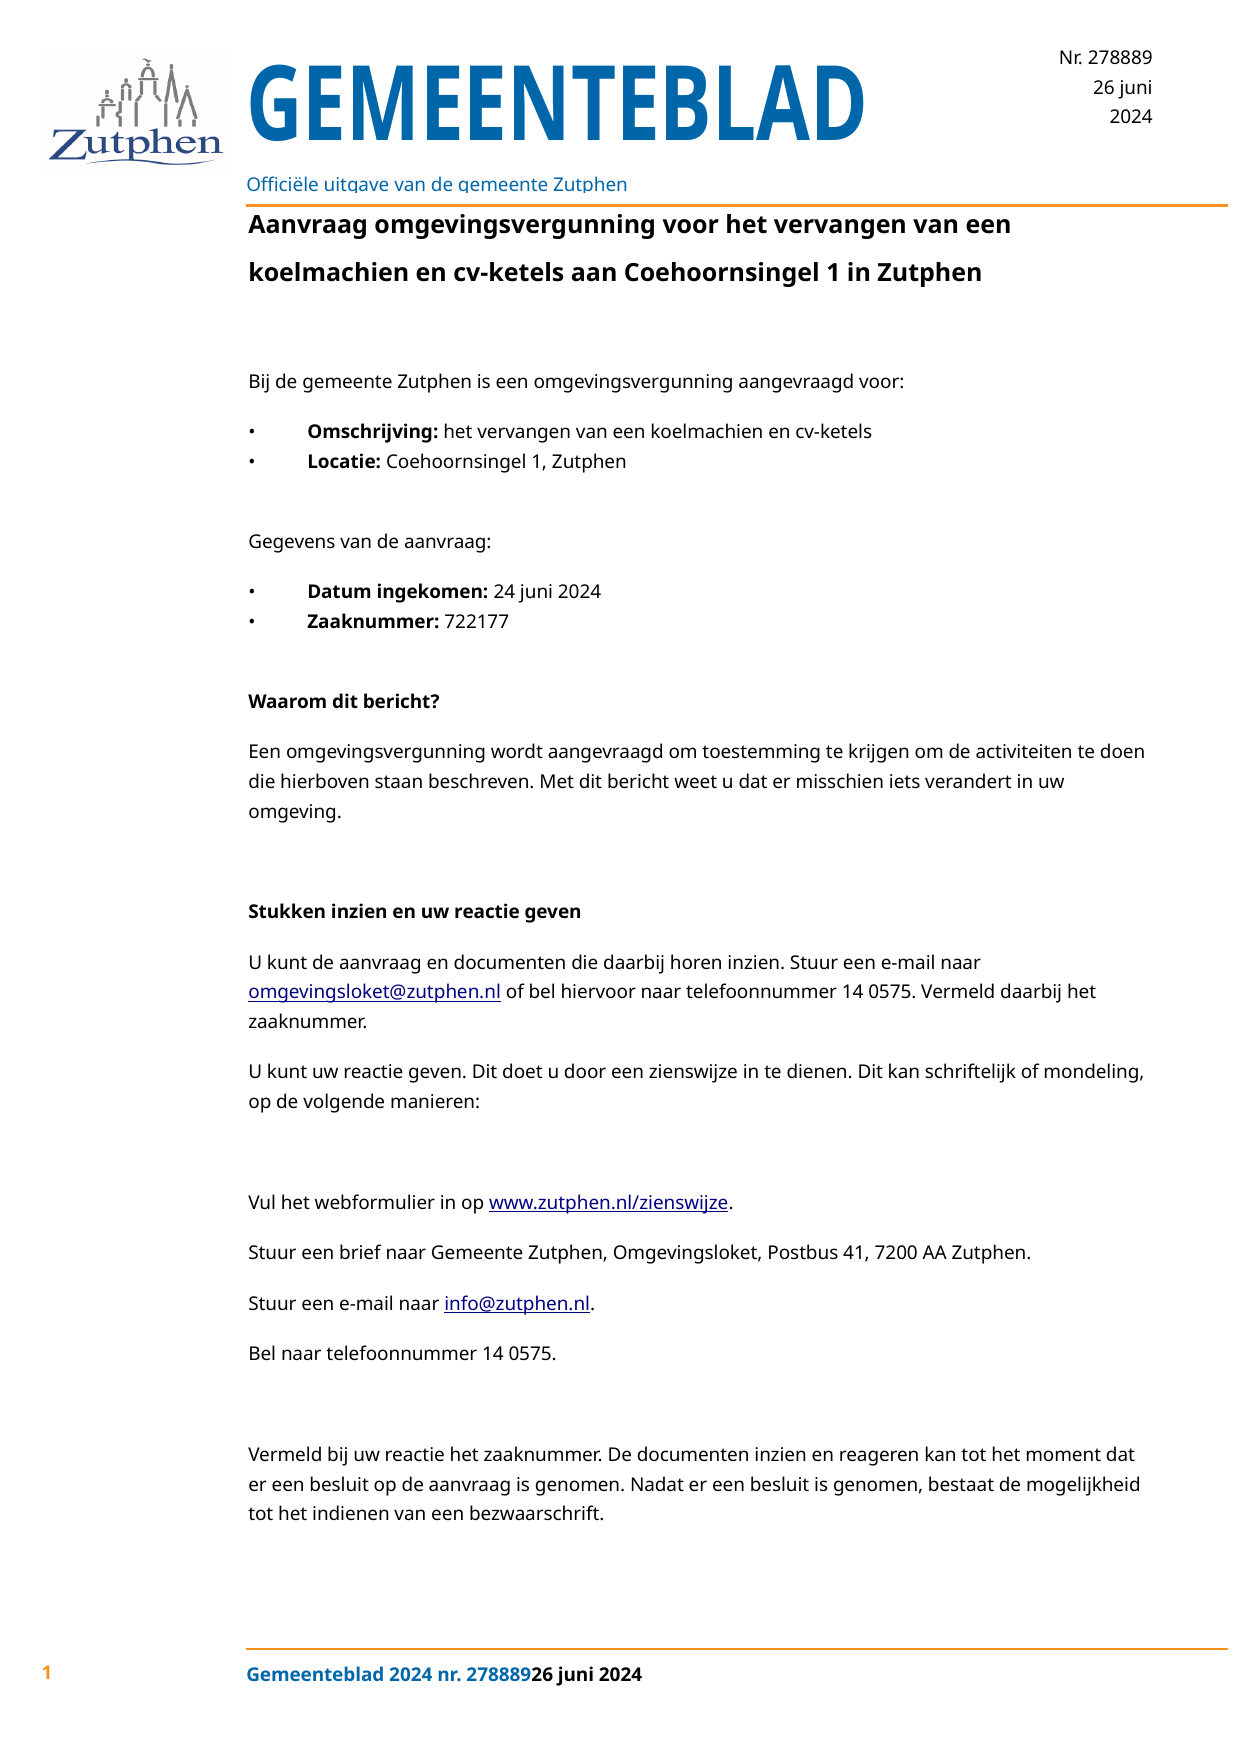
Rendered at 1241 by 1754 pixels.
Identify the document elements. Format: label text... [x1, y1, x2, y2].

text U kunt uw reactie geven. Dit doet u door een zienswijze in te dienen. Dit kan schriftelijk of mondeling, op de volgende manieren: [248, 1059, 1152, 1114]
text Waarom dit bericht? [248, 688, 1152, 714]
list Omschrijving: het vervangen van een koelmachien en cv-ketels [248, 419, 1152, 444]
text Een omgevingsvergunning wordt aangevraagd om toestemming te krijgen om de activiteiten te doen die hierboven staan beschreven. Met dit bericht weet u dat er misschien iets verandert in uw omgeving. [248, 739, 1152, 824]
text Bij de gemeente Zutphen is een omgevingsvergunning aangevraagd voor: [248, 368, 1152, 394]
text Stukken inzien en uw reactie geven [248, 899, 1152, 924]
text Stuur een e-mail naar info@zutphen.nl. [248, 1290, 1152, 1316]
list Zaaknummer: 722177 [248, 608, 1152, 634]
text U kunt de aanvraag en documenten die daarbij horen inzien. Stuur een e-mail naar omgevingsloket@zutphen.nl of bel hiervoor naar telefoonnummer 14 0575. Vermeld daarbij het zaaknummer. [248, 949, 1152, 1034]
text Vul het webformulier in op www.zutphen.nl/zienswijze. [248, 1189, 1152, 1215]
picture [41, 47, 231, 172]
text Bel naar telefoonnummer 14 0575. [248, 1340, 1152, 1366]
text Stuur een brief naar Gemeente Zutphen, Omgevingsloket, Postbus 41, 7200 AA Zutphen. [248, 1239, 1152, 1265]
text Aanvraag omgevingsvergunning voor het vervangen van een koelmachien en cv-ketels aan Coehoornsingel 1 in Zutphen [248, 207, 1152, 288]
text Vermeld bij uw reactie het zaaknummer. De documenten inzien en reageren kan tot het moment dat er een besluit op de aanvraag is genomen. Nadat er een besluit is genomen, bestaat de mogelijkheid tot het indienen van een bezwaarschrift. [248, 1441, 1152, 1526]
text Gegevens van de aanvraag: [248, 528, 1152, 554]
list Locatie: Coehoornsingel 1, Zutphen [248, 448, 1152, 474]
list Datum ingekomen: 24 juni 2024 [248, 579, 1152, 604]
